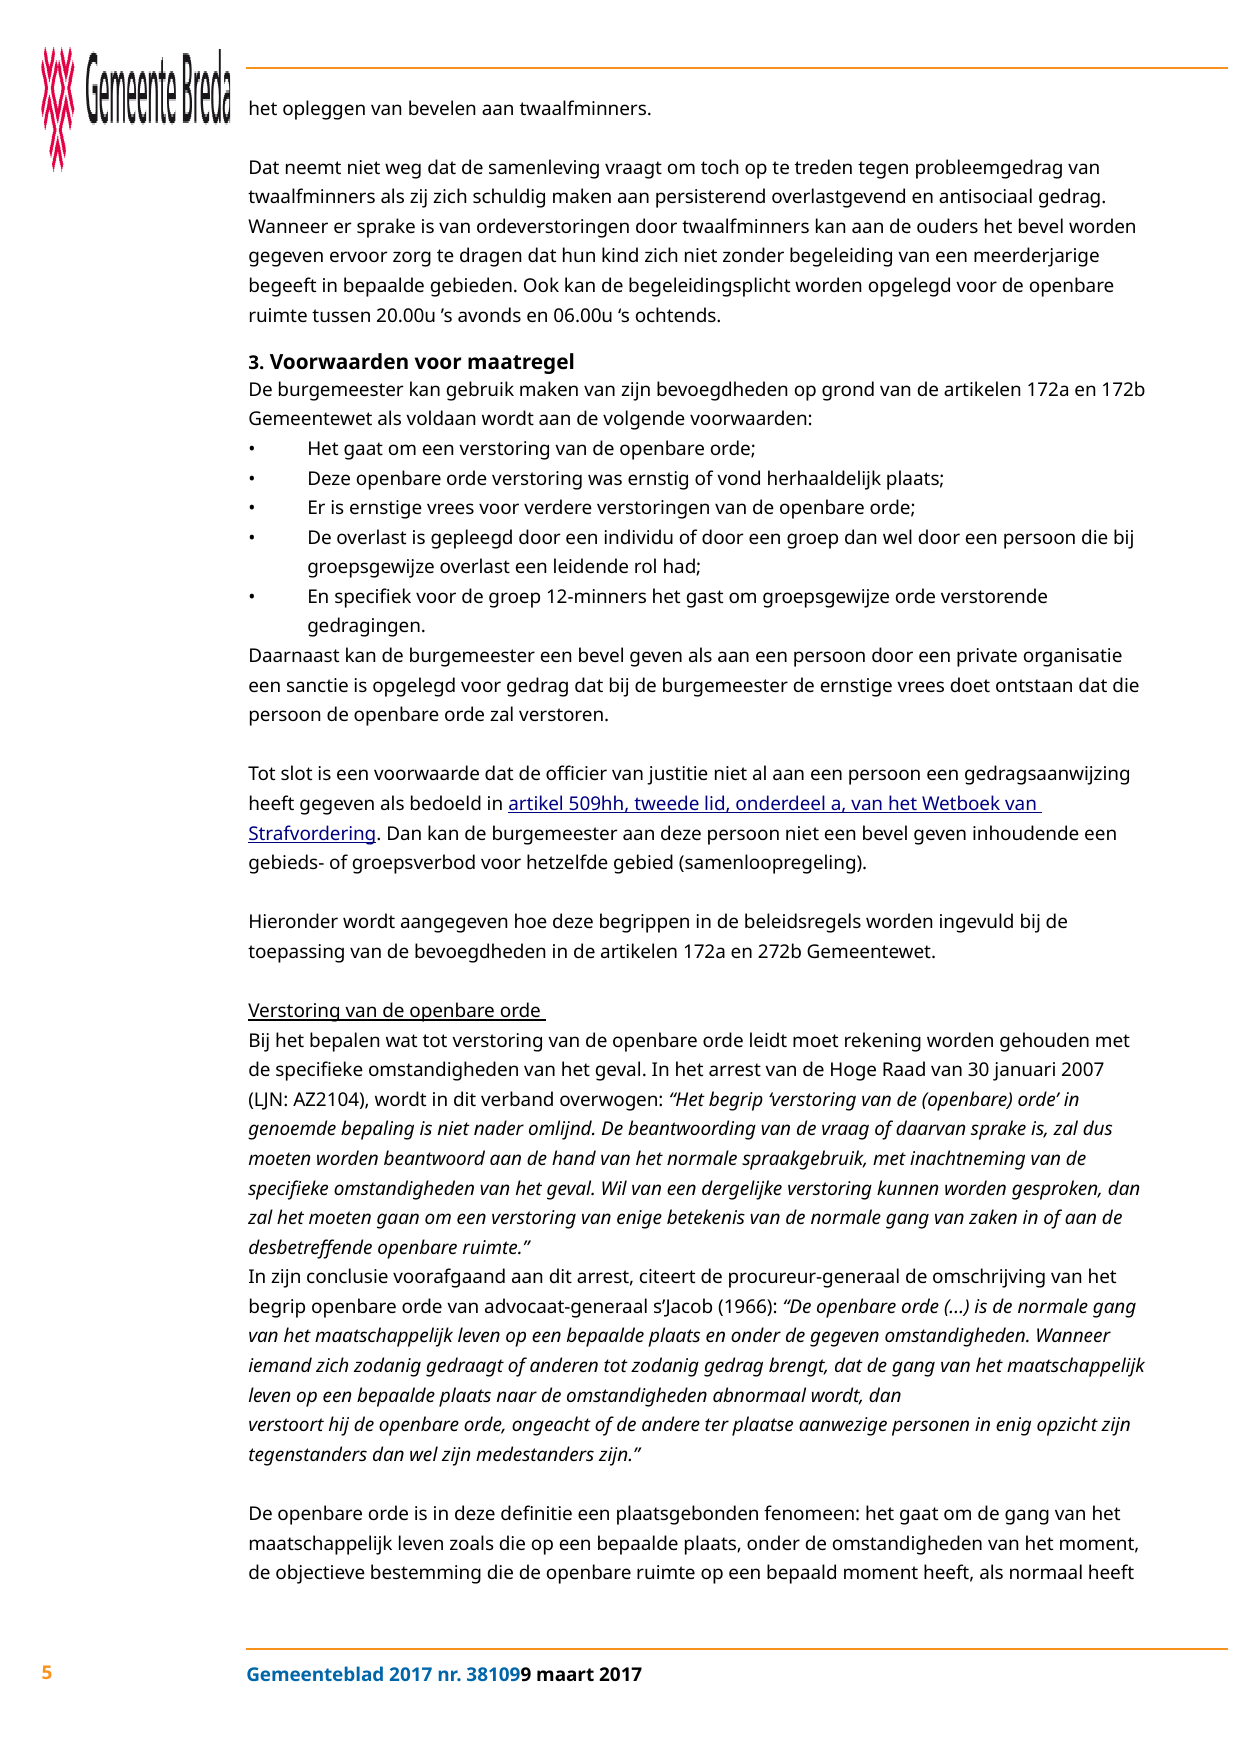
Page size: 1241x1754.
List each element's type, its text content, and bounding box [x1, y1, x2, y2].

text In zijn conclusie voorafgaand aan dit arrest, citeert de procureur-generaal de omschrijving van het begrip openbare orde van advocaat-generaal s’Jacob (1966): “De openbare orde (...) is de normale gang van het maatschappelijk leven op een bepaalde plaats en onder de gegeven omstandigheden. Wanneer iemand zich zodanig gedraagt of anderen tot zodanig gedrag brengt, dat de gang van het maatschappelijk leven op een bepaalde plaats naar de omstandigheden abnormaal wordt, dan [248, 1263, 1152, 1407]
text Dat neemt niet weg dat de samenleving vraagt om toch op te treden tegen probleemgedrag van twaalfminners als zij zich schuldig maken aan persisterend overlastgevend en antisociaal gedrag. Wanneer er sprake is van ordeverstoringen door twaalfminners kan aan de ouders het bevel worden gegeven ervoor zorg te dragen dat hun kind zich niet zonder begeleiding van een meerderjarige begeeft in bepaalde gebieden. Ook kan de begeleidingsplicht worden opgelegd voor de openbare ruimte tussen 20.00u ’s avonds en 06.00u ‘s ochtends. [248, 154, 1152, 328]
text Verstoring van de openbare orde [248, 997, 1152, 1023]
list Er is ernstige vrees voor verdere verstoringen van de openbare orde; [248, 494, 1152, 520]
text (LJN: AZ2104), wordt in dit verband overwogen: “Het begrip ‘verstoring van de (openbare) orde’ in genoemde bepaling is niet nader omlijnd. De beantwoording van de vraag of daarvan sprake is, zal dus moeten worden beantwoord aan de hand van het normale spraakgebruik, met inachtneming van de specifieke omstandigheden van het geval. Wil van een dergelijke verstoring kunnen worden gesproken, dan zal het moeten gaan om een verstoring van enige betekenis van de normale gang van zaken in of aan de desbetreffende openbare ruimte.” [248, 1086, 1152, 1259]
text het opleggen van bevelen aan twaalfminners. [248, 95, 1152, 121]
text Bij het bepalen wat tot verstoring van de openbare orde leidt moet rekening worden gehouden met de specifieke omstandigheden van het geval. In het arrest van de Hoge Raad van 30 januari 2007 [248, 1027, 1152, 1082]
text 3. Voorwaarden voor maatregel [248, 347, 1152, 376]
text Hieronder wordt aangegeven hoe deze begrippen in de beleidsregels worden ingevuld bij de toepassing van de bevoegdheden in de artikelen 172a en 272b Gemeentewet. [248, 908, 1152, 964]
text De openbare orde is in deze definitie een plaatsgebonden fenomeen: het gaat om de gang van het [248, 1500, 1152, 1526]
list En specifiek voor de groep 12-minners het gast om groepsgewijze orde verstorende gedragingen. [248, 583, 1152, 638]
text De burgemeester kan gebruik maken van zijn bevoegdheden op grond van de artikelen 172a en 172b Gemeentewet als voldaan wordt aan de volgende voorwaarden: [248, 376, 1152, 431]
list Deze openbare orde verstoring was ernstig of vond herhaaldelijk plaats; [248, 465, 1152, 490]
text Tot slot is een voorwaarde dat de officier van justitie niet al aan een persoon een gedragsaanwijzing heeft gegeven als bedoeld in artikel 509hh, tweede lid, onderdeel a, van het Wetboek van Strafvordering. Dan kan de burgemeester aan deze persoon niet een bevel geven inhoudende een gebieds- of groepsverbod voor hetzelfde gebied (samenloopregeling). [248, 761, 1152, 875]
text maatschappelijk leven zoals die op een bepaalde plaats, onder de omstandigheden van het moment, de objectieve bestemming die de openbare ruimte op een bepaald moment heeft, als normaal heeft [248, 1530, 1152, 1585]
picture [41, 47, 231, 172]
list De overlast is gepleegd door een individu of door een groep dan wel door een persoon die bij groepsgewijze overlast een leidende rol had; [248, 524, 1152, 579]
text verstoort hij de openbare orde, ongeacht of de andere ter plaatse aanwezige personen in enig opzicht zijn tegenstanders dan wel zijn medestanders zijn.” [248, 1411, 1152, 1467]
text Daarnaast kan de burgemeester een bevel geven als aan een persoon door een private organisatie een sanctie is opgelegd voor gedrag dat bij de burgemeester de ernstige vrees doet ontstaan dat die persoon de openbare orde zal verstoren. [248, 642, 1152, 727]
list Het gaat om een verstoring van de openbare orde; [248, 435, 1152, 461]
